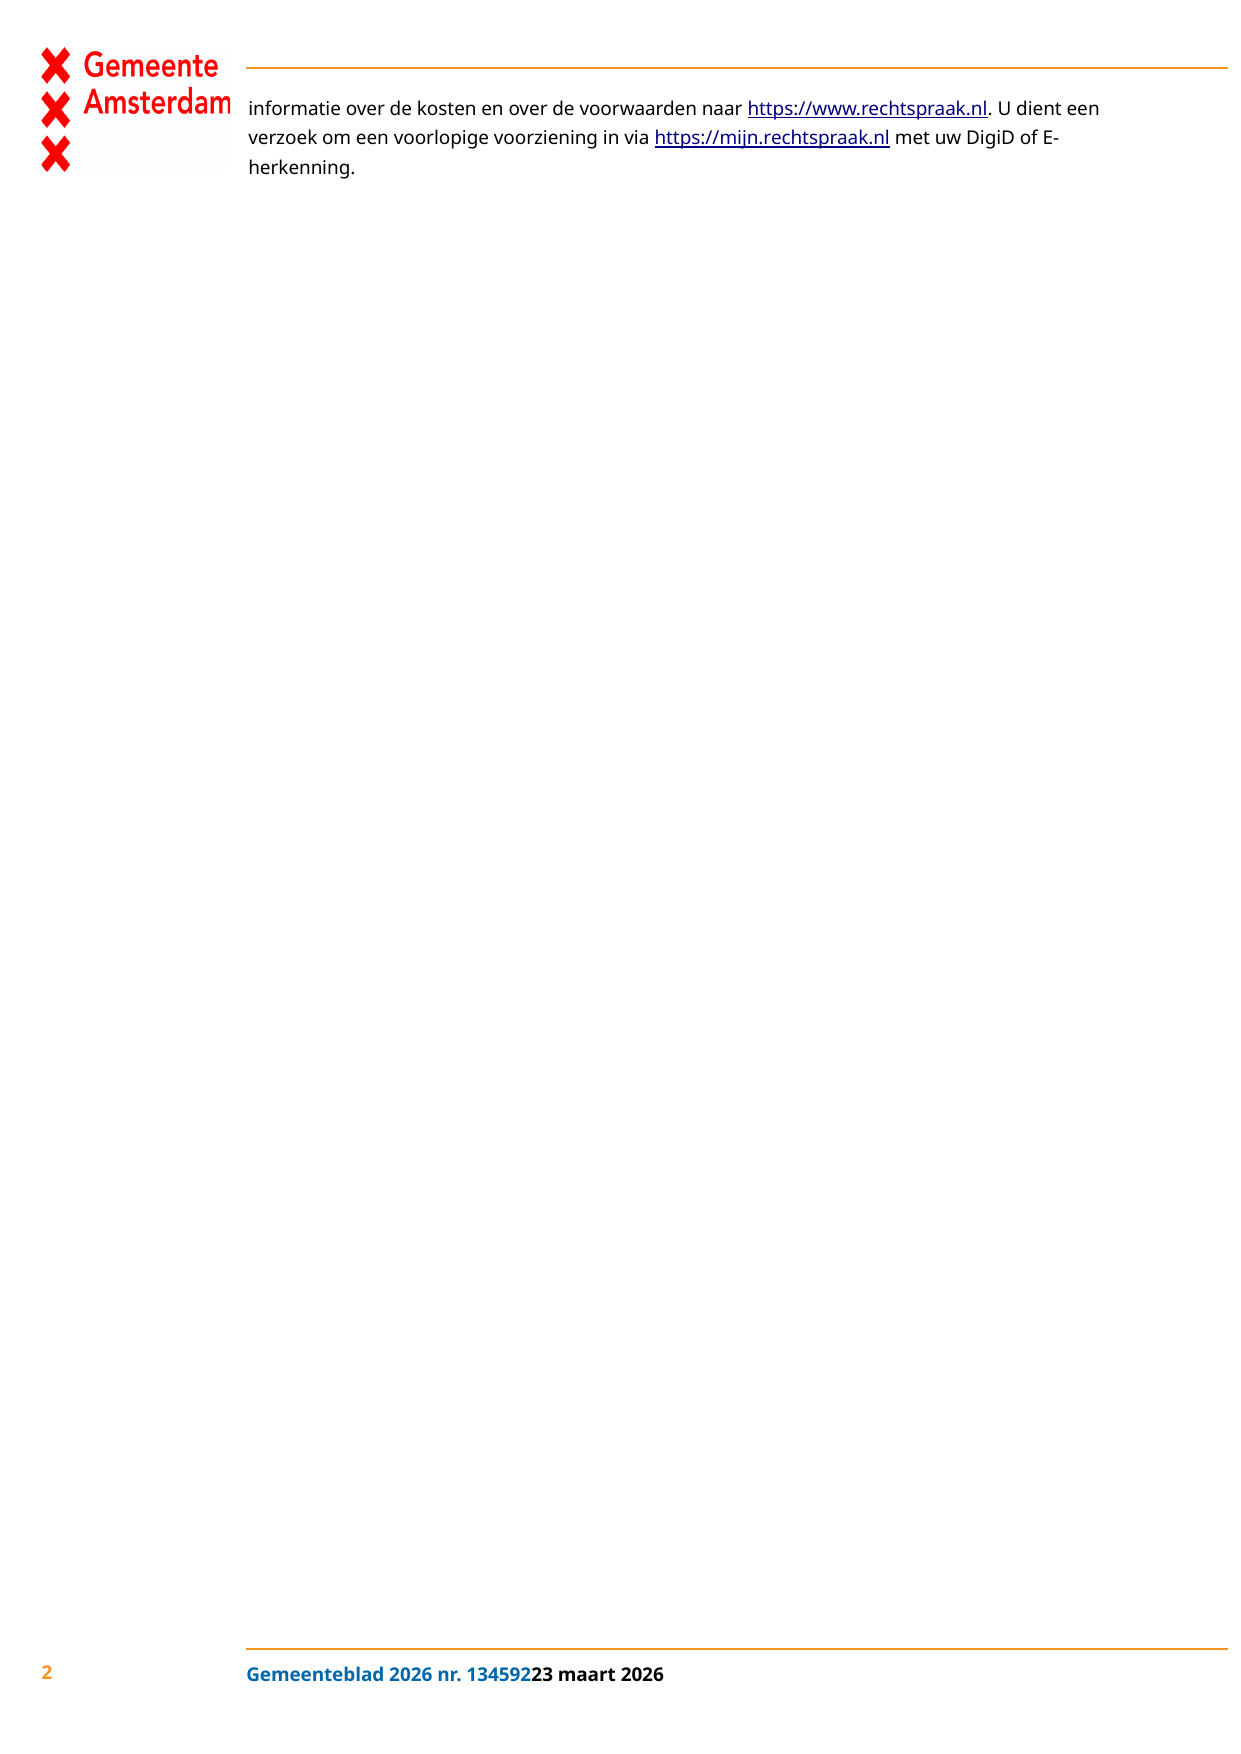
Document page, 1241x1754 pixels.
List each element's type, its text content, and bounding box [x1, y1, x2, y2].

text informatie over de kosten en over de voorwaarden naar https://www.rechtspraak.nl. U dient een verzoek om een voorlopige voorziening in via https://mijn.rechtspraak.nl met uw DigiD of E-herkenning. [248, 95, 1152, 180]
picture [41, 47, 231, 172]
